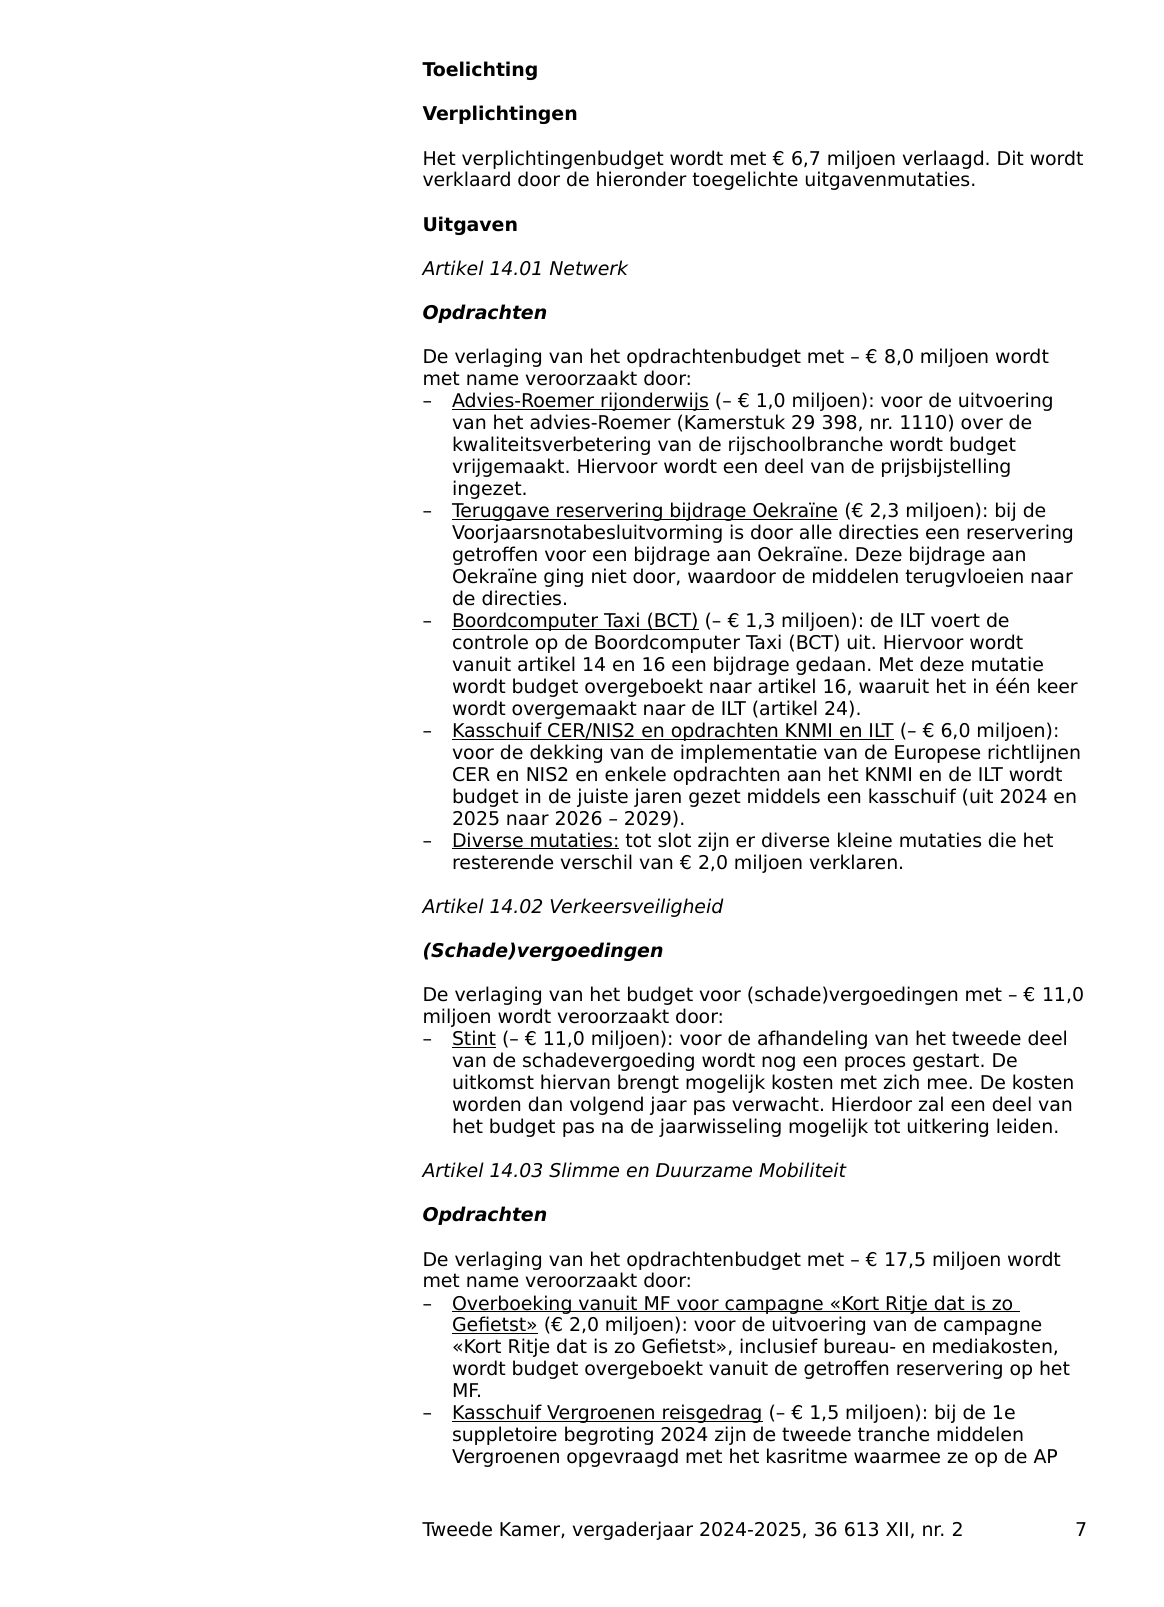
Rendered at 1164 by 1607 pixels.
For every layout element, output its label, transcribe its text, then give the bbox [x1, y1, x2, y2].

subtitle Verplichtingen [422, 103, 1087, 125]
text – Advies-Roemer rijonderwijs (– € 1,0 miljoen): voor de uitvoering van het advies-Roemer (Kamerstuk 29 398, nr. 1110) over de kwaliteitsverbetering van de rijschoolbranche wordt budget vrijgemaakt. Hiervoor wordt een deel van de prijsbijstelling ingezet. [422, 390, 1087, 500]
text De verlaging van het budget voor (schade)vergoedingen met – € 11,0 miljoen wordt veroorzaakt door: [422, 984, 1087, 1028]
text Het verplichtingenbudget wordt met € 6,7 miljoen verlaagd. Dit wordt verklaard door de hieronder toegelichte uitgavenmutaties. [422, 147, 1087, 191]
text – Boordcomputer Taxi (BCT) (– € 1,3 miljoen): de ILT voert de controle op de Boordcomputer Taxi (BCT) uit. Hiervoor wordt vanuit artikel 14 en 16 een bijdrage gedaan. Met deze mutatie wordt budget overgeboekt naar artikel 16, waaruit het in één keer wordt overgemaakt naar de ILT (artikel 24). [422, 610, 1087, 720]
text – Kasschuif Vergroenen reisgedrag (– € 1,5 miljoen): bij de 1e suppletoire begroting 2024 zijn de tweede tranche middelen Vergroenen opgevraagd met het kasritme waarmee ze op de AP [422, 1402, 1087, 1468]
subtitle Toelichting [422, 59, 1087, 81]
subtitle Opdrachten [422, 302, 1087, 324]
text De verlaging van het opdrachtenbudget met – € 17,5 miljoen wordt met name veroorzaakt door: [422, 1248, 1087, 1292]
text – Overboeking vanuit MF voor campagne «Kort Ritje dat is zo Gefietst» (€ 2,0 miljoen): voor de uitvoering van de campagne «Kort Ritje dat is zo Gefietst», inclusief bureau- en mediakosten, wordt budget overgeboekt vanuit de getroffen reservering op het MF. [422, 1292, 1087, 1402]
text – Diverse mutaties: tot slot zijn er diverse kleine mutaties die het resterende verschil van € 2,0 miljoen verklaren. [422, 829, 1087, 873]
text – Kasschuif CER/NIS2 en opdrachten KNMI en ILT (– € 6,0 miljoen): voor de dekking van de implementatie van de Europese richtlijnen CER en NIS2 en enkele opdrachten aan het KNMI en de ILT wordt budget in de juiste jaren gezet middels een kasschuif (uit 2024 en 2025 naar 2026 – 2029). [422, 720, 1087, 829]
subtitle (Schade)vergoedingen [422, 940, 1087, 962]
subtitle Artikel 14.02 Verkeersveiligheid [422, 896, 1087, 918]
subtitle Artikel 14.01 Netwerk [422, 258, 1087, 280]
subtitle Artikel 14.03 Slimme en Duurzame Mobiliteit [422, 1160, 1087, 1182]
text – Stint (– € 11,0 miljoen): voor de afhandeling van het tweede deel van de schadevergoeding wordt nog een proces gestart. De uitkomst hiervan brengt mogelijk kosten met zich mee. De kosten worden dan volgend jaar pas verwacht. Hierdoor zal een deel van het budget pas na de jaarwisseling mogelijk tot uitkering leiden. [422, 1028, 1087, 1138]
text De verlaging van het opdrachtenbudget met – € 8,0 miljoen wordt met name veroorzaakt door: [422, 346, 1087, 390]
text – Teruggave reservering bijdrage Oekraïne (€ 2,3 miljoen): bij de Voorjaarsnotabesluitvorming is door alle directies een reservering getroffen voor een bijdrage aan Oekraïne. Deze bijdrage aan Oekraïne ging niet door, waardoor de middelen terugvloeien naar de directies. [422, 500, 1087, 610]
subtitle Opdrachten [422, 1204, 1087, 1226]
subtitle Uitgaven [422, 213, 1087, 236]
